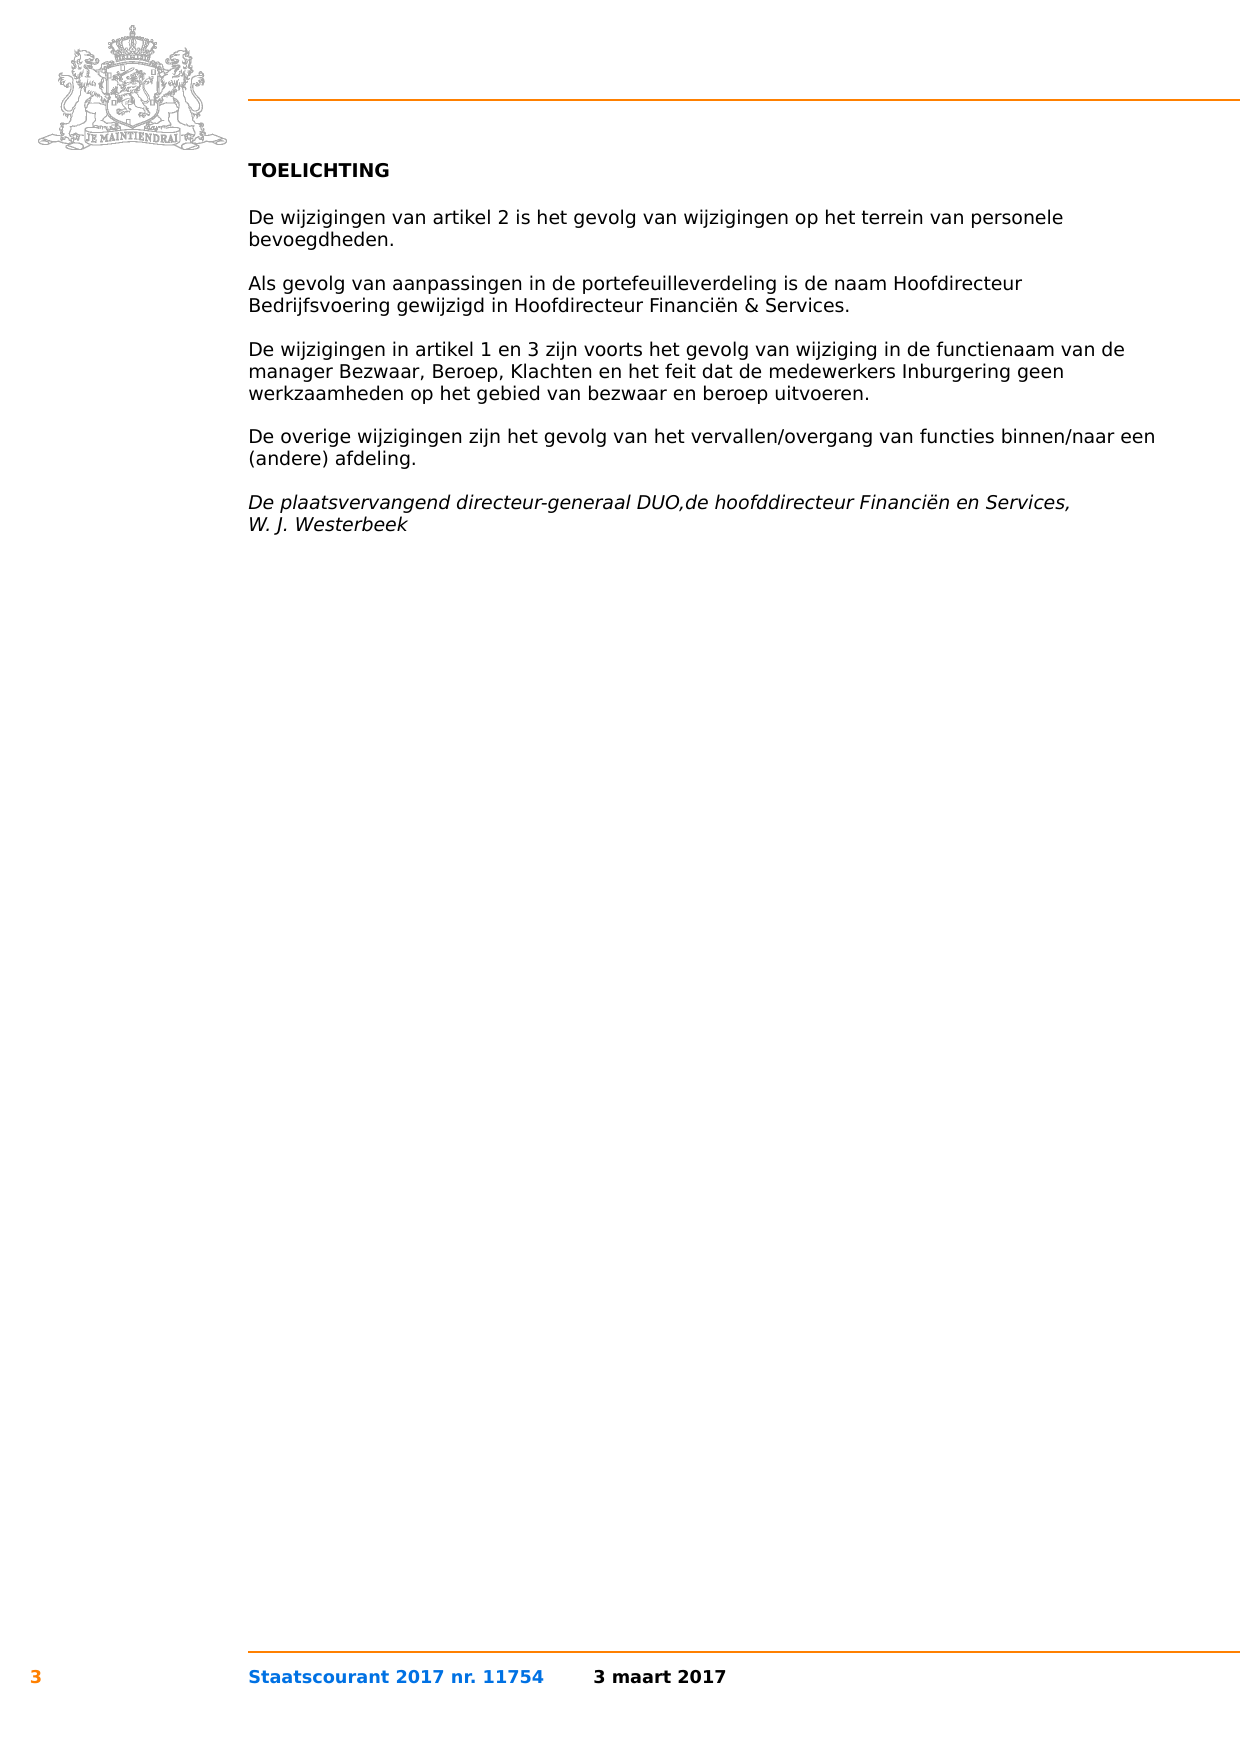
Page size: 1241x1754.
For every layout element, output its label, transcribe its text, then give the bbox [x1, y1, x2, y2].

text De wijzigingen van artikel 2 is het gevolg van wijzigingen op het terrein van personele bevoegdheden. [248, 207, 1163, 251]
text Als gevolg van aanpassingen in de portefeuilleverdeling is de naam Hoofdirecteur Bedrijfsvoering gewijzigd in Hoofdirecteur Financiën & Services. [248, 273, 1163, 317]
picture [38, 25, 227, 150]
text De wijzigingen in artikel 1 en 3 zijn voorts het gevolg van wijziging in de functienaam van de manager Bezwaar, Beroep, Klachten en het feit dat de medewerkers Inburgering geen werkzaamheden op het gebied van bezwaar en beroep uitvoeren. [248, 338, 1163, 404]
text De plaatsvervangend directeur-generaal DUO,de hoofddirecteur Financiën en Services, W. J. Westerbeek [248, 492, 1163, 536]
text De overige wijzigingen zijn het gevolg van het vervallen/overgang van functies binnen/naar een (andere) afdeling. [248, 426, 1163, 470]
subtitle TOELICHTING [248, 160, 1163, 182]
